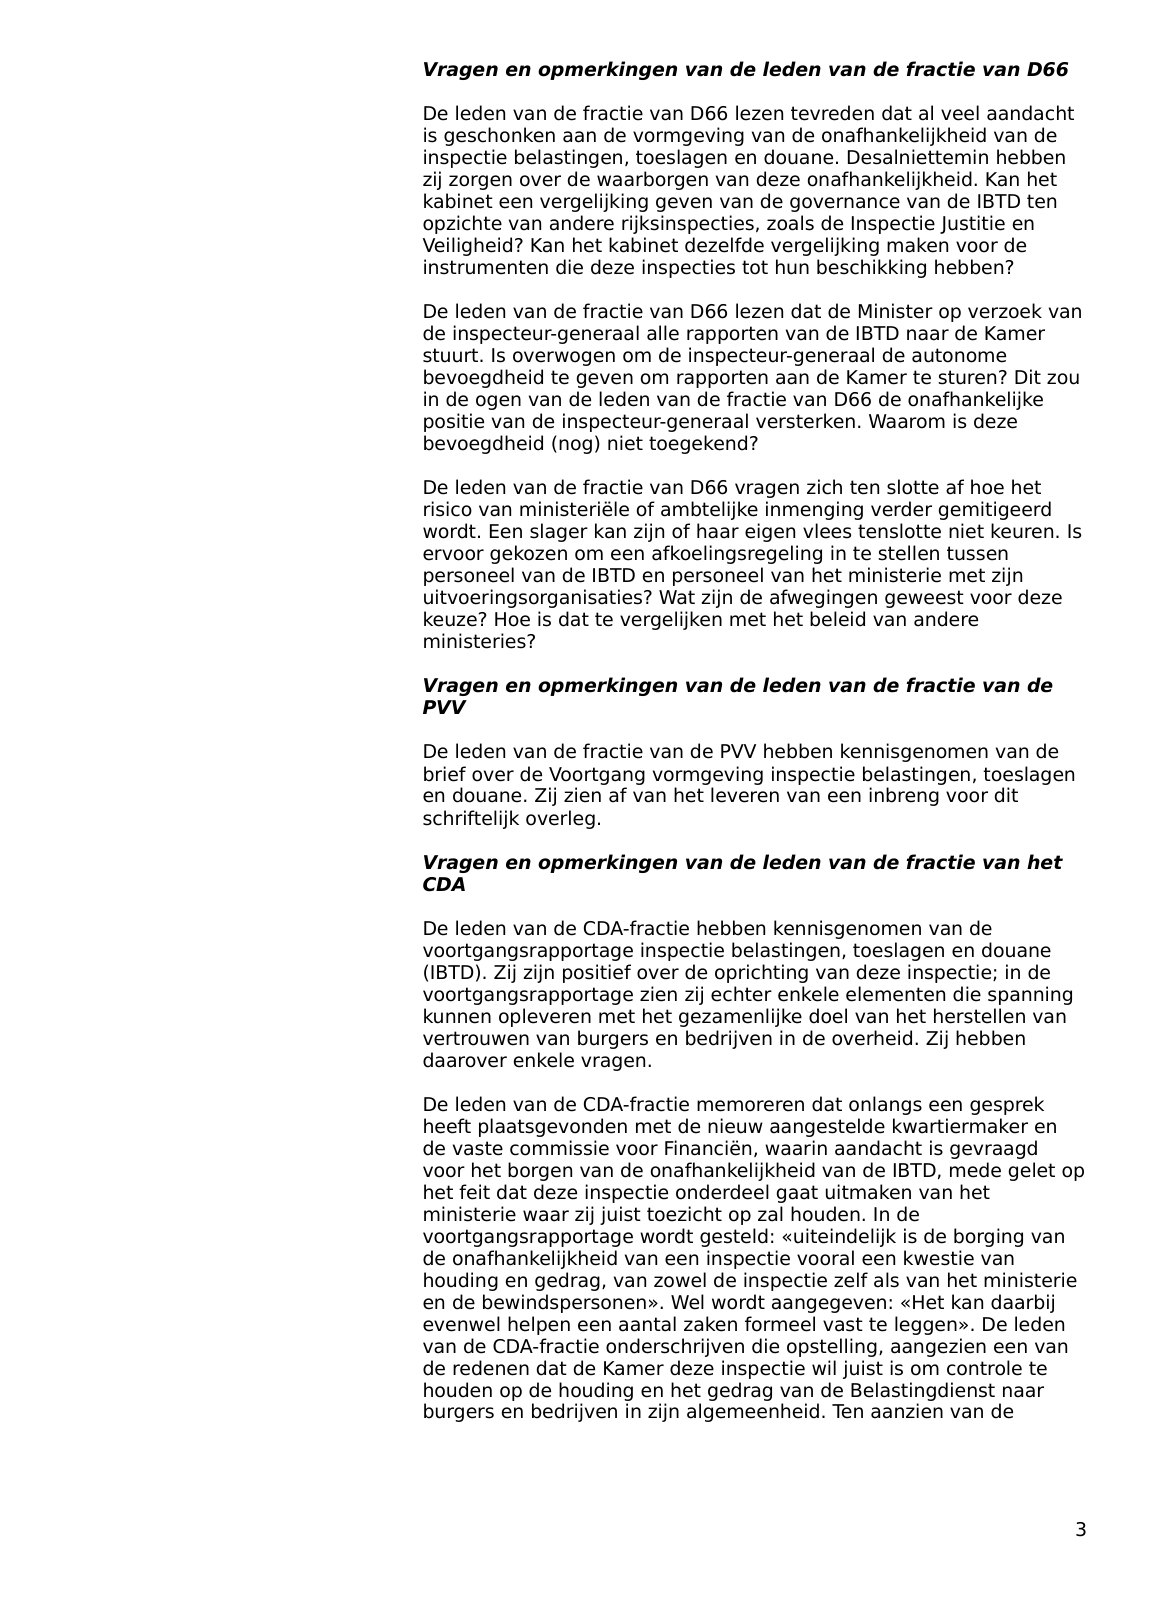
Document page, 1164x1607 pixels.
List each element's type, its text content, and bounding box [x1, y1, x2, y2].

text De leden van de fractie van D66 lezen tevreden dat al veel aandacht is geschonken aan de vormgeving van de onafhankelijkheid van de inspectie belastingen, toeslagen en douane. Desalniettemin hebben zij zorgen over de waarborgen van deze onafhankelijkheid. Kan het kabinet een vergelijking geven van de governance van de IBTD ten opzichte van andere rijksinspecties, zoals de Inspectie Justitie en Veiligheid? Kan het kabinet dezelfde vergelijking maken voor de instrumenten die deze inspecties tot hun beschikking hebben? [422, 103, 1087, 279]
text De leden van de fractie van D66 vragen zich ten slotte af hoe het risico van ministeriële of ambtelijke inmenging verder gemitigeerd wordt. Een slager kan zijn of haar eigen vlees tenslotte niet keuren. Is ervoor gekozen om een afkoelingsregeling in te stellen tussen personeel van de IBTD en personeel van het ministerie met zijn uitvoeringsorganisaties? Wat zijn de afwegingen geweest voor deze keuze? Hoe is dat te vergelijken met het beleid van andere ministeries? [422, 477, 1087, 653]
text De leden van de fractie van de PVV hebben kennisgenomen van de brief over de Voortgang vormgeving inspectie belastingen, toeslagen en douane. Zij zien af van het leveren van een inbreng voor dit schriftelijk overleg. [422, 741, 1087, 829]
text De leden van de CDA-fractie memoreren dat onlangs een gesprek heeft plaatsgevonden met de nieuw aangestelde kwartiermaker en de vaste commissie voor Financiën, waarin aandacht is gevraagd voor het borgen van de onafhankelijkheid van de IBTD, mede gelet op het feit dat deze inspectie onderdeel gaat uitmaken van het ministerie waar zij juist toezicht op zal houden. In de voortgangsrapportage wordt gesteld: «uiteindelijk is de borging van de onafhankelijkheid van een inspectie vooral een kwestie van houding en gedrag, van zowel de inspectie zelf als van het ministerie en de bewindspersonen». Wel wordt aangegeven: «Het kan daarbij evenwel helpen een aantal zaken formeel vast te leggen». De leden van de CDA-fractie onderschrijven die opstelling, aangezien een van de redenen dat de Kamer deze inspectie wil juist is om controle te houden op de houding en het gedrag van de Belastingdienst naar burgers en bedrijven in zijn algemeenheid. Ten aanzien van de [422, 1094, 1087, 1423]
text De leden van de fractie van D66 lezen dat de Minister op verzoek van de inspecteur-generaal alle rapporten van de IBTD naar de Kamer stuurt. Is overwogen om de inspecteur-generaal de autonome bevoegdheid te geven om rapporten aan de Kamer te sturen? Dit zou in de ogen van de leden van de fractie van D66 de onafhankelijke positie van de inspecteur-generaal versterken. Waarom is deze bevoegdheid (nog) niet toegekend? [422, 301, 1087, 455]
subtitle Vragen en opmerkingen van de leden van de fractie van D66 [422, 59, 1087, 81]
text De leden van de CDA-fractie hebben kennisgenomen van de voortgangsrapportage inspectie belastingen, toeslagen en douane (IBTD). Zij zijn positief over de oprichting van deze inspectie; in de voortgangsrapportage zien zij echter enkele elementen die spanning kunnen opleveren met het gezamenlijke doel van het herstellen van vertrouwen van burgers en bedrijven in de overheid. Zij hebben daarover enkele vragen. [422, 918, 1087, 1072]
subtitle Vragen en opmerkingen van de leden van de fractie van het CDA [422, 852, 1087, 896]
subtitle Vragen en opmerkingen van de leden van de fractie van de PVV [422, 675, 1087, 719]
